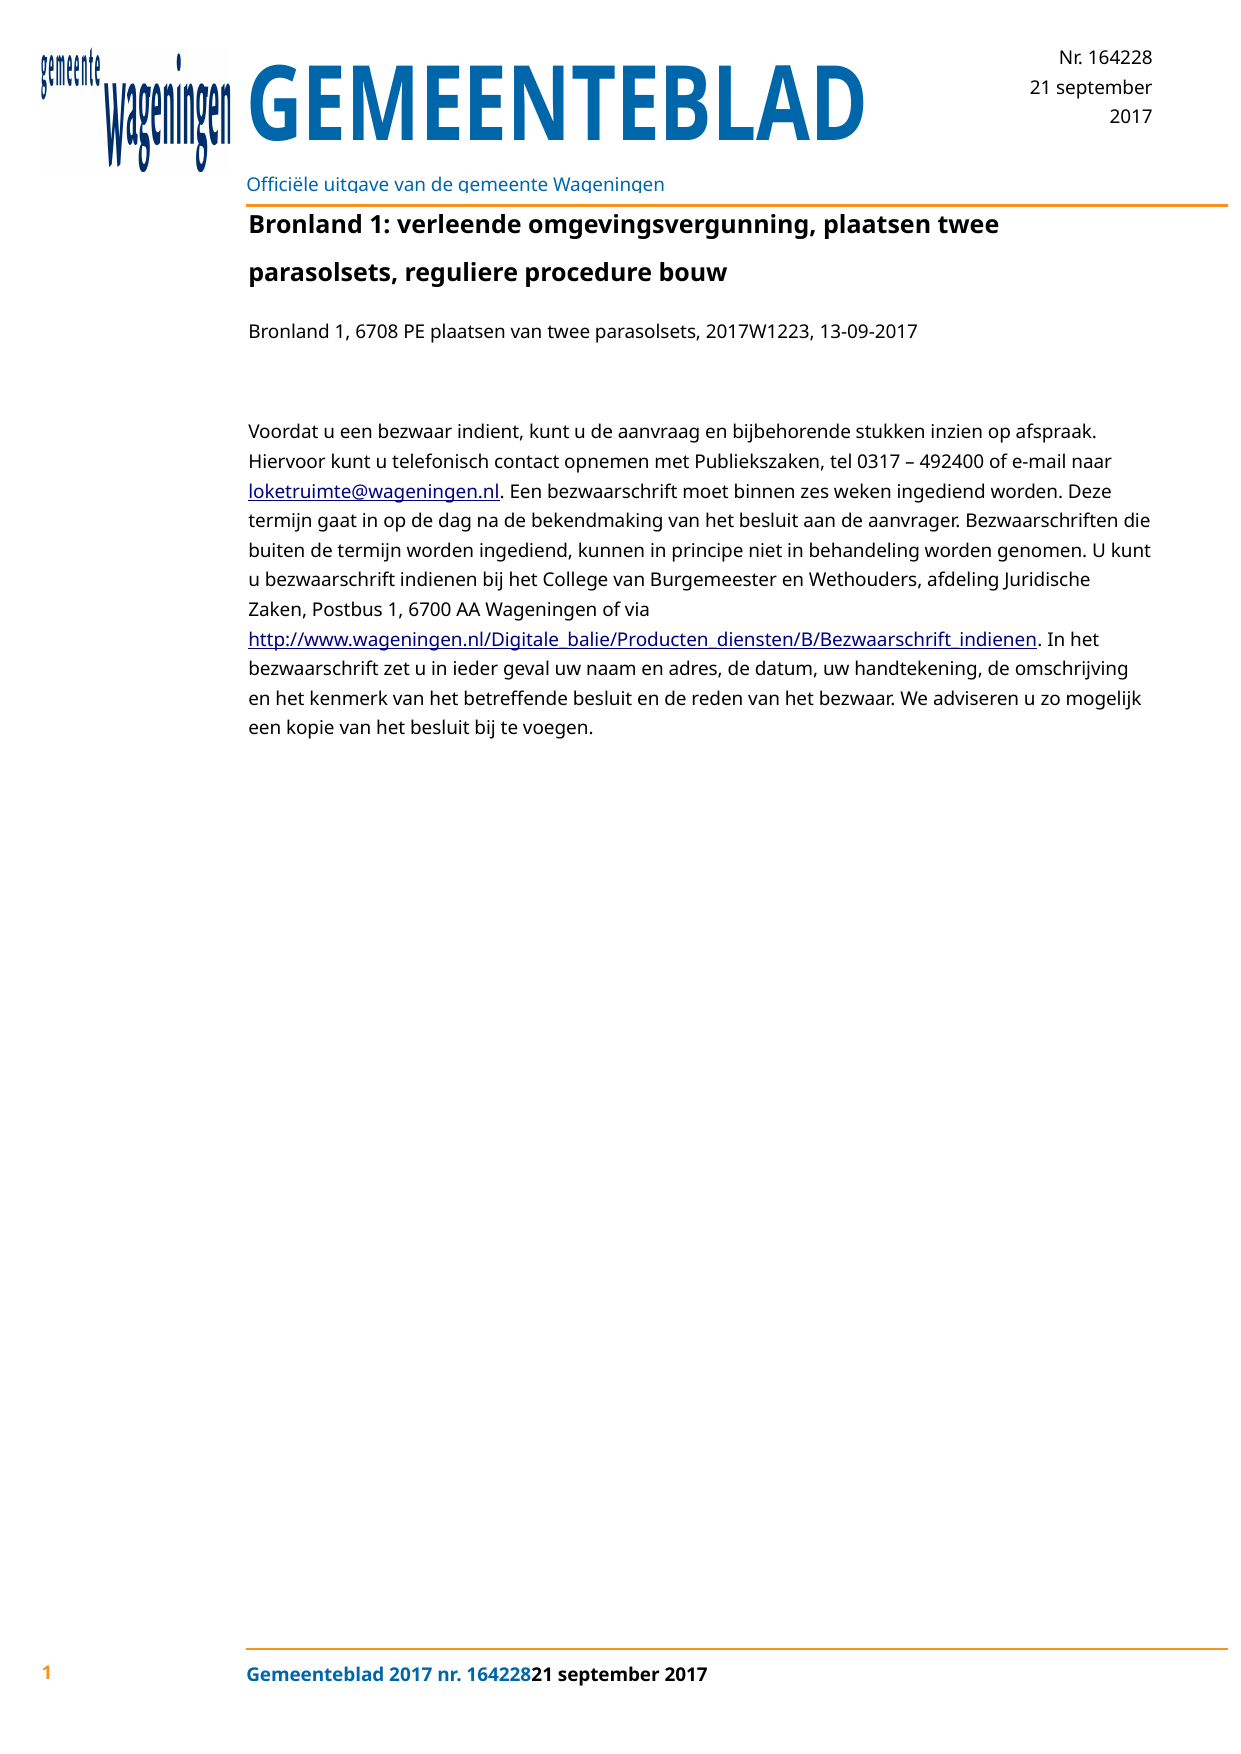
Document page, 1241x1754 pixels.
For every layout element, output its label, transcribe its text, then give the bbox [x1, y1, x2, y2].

picture [41, 47, 231, 172]
text Bronland 1, 6708 PE plaatsen van twee parasolsets, 2017W1223, 13-09-2017 [248, 318, 1152, 344]
text Voordat u een bezwaar indient, kunt u de aanvraag en bijbehorende stukken inzien op afspraak. Hiervoor kunt u telefonisch contact opnemen met Publiekszaken, tel 0317 – 492400 of e-mail naar loketruimte@wageningen.nl. Een bezwaarschrift moet binnen zes weken ingediend worden. Deze termijn gaat in op de dag na de bekendmaking van het besluit aan de aanvrager. Bezwaarschriften die buiten de termijn worden ingediend, kunnen in principe niet in behandeling worden genomen. U kunt u bezwaarschrift indienen bij het College van Burgemeester en Wethouders, afdeling Juridische Zaken, Postbus 1, 6700 AA Wageningen of via http://www.wageningen.nl/Digitale_balie/Producten_diensten/B/Bezwaarschrift_indienen. In het bezwaarschrift zet u in ieder geval uw naam en adres, de datum, uw handtekening, de omschrijving en het kenmerk van het betreffende besluit en de reden van het bezwaar. We adviseren u zo mogelijk een kopie van het besluit bij te voegen. [248, 419, 1152, 740]
text Bronland 1: verleende omgevingsvergunning, plaatsen twee parasolsets, reguliere procedure bouw [248, 207, 1152, 288]
